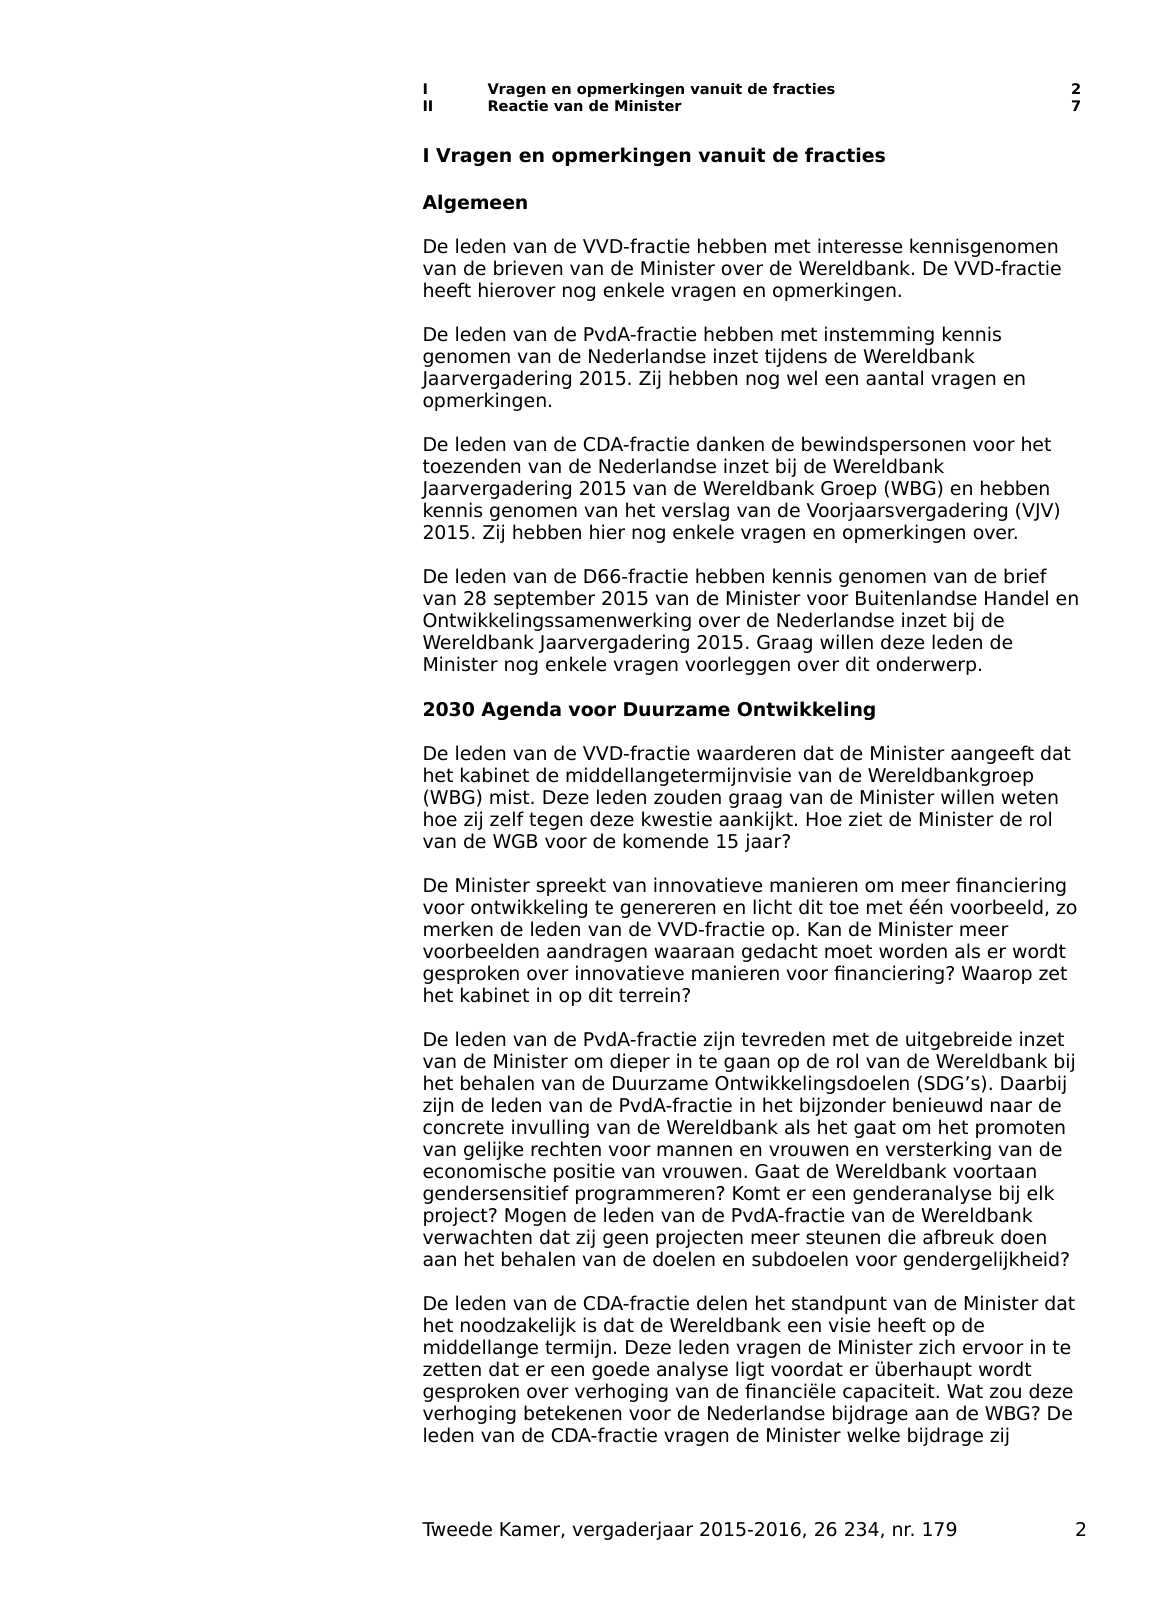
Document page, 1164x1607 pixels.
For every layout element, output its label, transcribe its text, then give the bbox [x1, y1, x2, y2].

text De leden van de CDA-fractie danken de bewindspersonen voor het toezenden van de Nederlandse inzet bij de Wereldbank Jaarvergadering 2015 van de Wereldbank Groep (WBG) en hebben kennis genomen van het verslag van de Voorjaarsvergadering (VJV) 2015. Zij hebben hier nog enkele vragen en opmerkingen over. [422, 434, 1087, 544]
table_cell Reactie van de Minister [481, 98, 1013, 115]
text De leden van de VVD-fractie waarderen dat de Minister aangeeft dat het kabinet de middellangetermijnvisie van de Wereldbankgroep (WBG) mist. Deze leden zouden graag van de Minister willen weten hoe zij zelf tegen deze kwestie aankijkt. Hoe ziet de Minister de rol van de WGB voor de komende 15 jaar? [422, 743, 1087, 852]
subtitle I Vragen en opmerkingen vanuit de fracties [422, 145, 1087, 167]
table_cell II [422, 98, 481, 115]
table_header I [422, 81, 481, 98]
table_header 2 [1013, 81, 1087, 98]
subtitle 2030 Agenda voor Duurzame Ontwikkeling [422, 698, 1087, 720]
table_cell 7 [1013, 98, 1087, 115]
text De leden van de PvdA-fractie hebben met instemming kennis genomen van de Nederlandse inzet tijdens de Wereldbank Jaarvergadering 2015. Zij hebben nog wel een aantal vragen en opmerkingen. [422, 324, 1087, 412]
text De leden van de D66-fractie hebben kennis genomen van de brief van 28 september 2015 van de Minister voor Buitenlandse Handel en Ontwikkelingssamenwerking over de Nederlandse inzet bij de Wereldbank Jaarvergadering 2015. Graag willen deze leden de Minister nog enkele vragen voorleggen over dit onderwerp. [422, 566, 1087, 676]
table_header Vragen en opmerkingen vanuit de fracties [481, 81, 1013, 98]
text De leden van de VVD-fractie hebben met interesse kennisgenomen van de brieven van de Minister over de Wereldbank. De VVD-fractie heeft hierover nog enkele vragen en opmerkingen. [422, 236, 1087, 302]
text De leden van de PvdA-fractie zijn tevreden met de uitgebreide inzet van de Minister om dieper in te gaan op de rol van de Wereldbank bij het behalen van de Duurzame Ontwikkelingsdoelen (SDG’s). Daarbij zijn de leden van de PvdA-fractie in het bijzonder benieuwd naar de concrete invulling van de Wereldbank als het gaat om het promoten van gelijke rechten voor mannen en vrouwen en versterking van de economische positie van vrouwen. Gaat de Wereldbank voortaan gendersensitief programmeren? Komt er een genderanalyse bij elk project? Mogen de leden van de PvdA-fractie van de Wereldbank verwachten dat zij geen projecten meer steunen die afbreuk doen aan het behalen van de doelen en subdoelen voor gendergelijkheid? [422, 1029, 1087, 1271]
subtitle Algemeen [422, 192, 1087, 214]
text De Minister spreekt van innovatieve manieren om meer financiering voor ontwikkeling te genereren en licht dit toe met één voorbeeld, zo merken de leden van de VVD-fractie op. Kan de Minister meer voorbeelden aandragen waaraan gedacht moet worden als er wordt gesproken over innovatieve manieren voor financiering? Waarop zet het kabinet in op dit terrein? [422, 875, 1087, 1007]
text De leden van de CDA-fractie delen het standpunt van de Minister dat het noodzakelijk is dat de Wereldbank een visie heeft op de middellange termijn. Deze leden vragen de Minister zich ervoor in te zetten dat er een goede analyse ligt voordat er überhaupt wordt gesproken over verhoging van de financiële capaciteit. Wat zou deze verhoging betekenen voor de Nederlandse bijdrage aan de WBG? De leden van de CDA-fractie vragen de Minister welke bijdrage zij [422, 1293, 1087, 1447]
